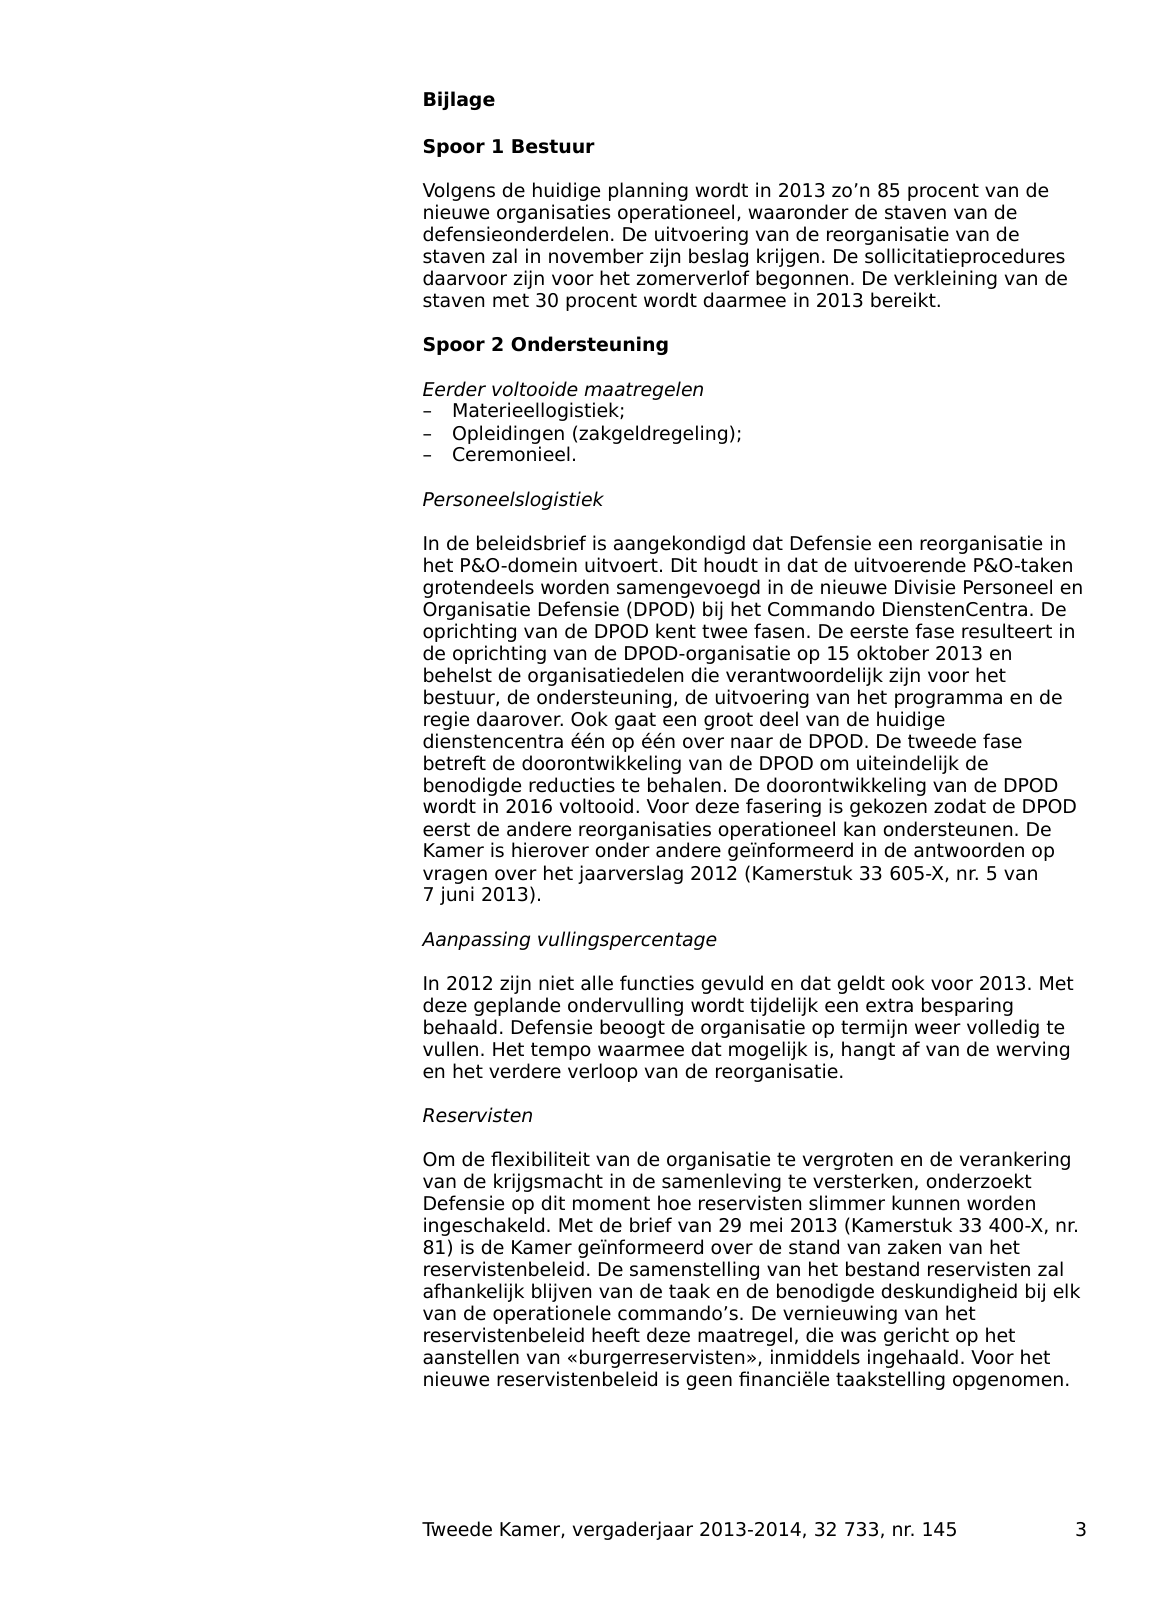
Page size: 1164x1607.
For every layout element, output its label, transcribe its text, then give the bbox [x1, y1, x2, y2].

subtitle Reservisten [422, 1105, 1087, 1127]
text Volgens de huidige planning wordt in 2013 zo’n 85 procent van de nieuwe organisaties operationeel, waaronder de staven van de defensieonderdelen. De uitvoering van de reorganisatie van de staven zal in november zijn beslag krijgen. De sollicitatieprocedures daarvoor zijn voor het zomerverlof begonnen. De verkleining van de staven met 30 procent wordt daarmee in 2013 bereikt. [422, 180, 1087, 312]
text In 2012 zijn niet alle functies gevuld en dat geldt ook voor 2013. Met deze geplande ondervulling wordt tijdelijk een extra besparing behaald. Defensie beoogt de organisatie op termijn weer volledig te vullen. Het tempo waarmee dat mogelijk is, hangt af van de werving en het verdere verloop van de reorganisatie. [422, 973, 1087, 1083]
subtitle Eerder voltooide maatregelen [422, 378, 1087, 400]
text Om de flexibiliteit van de organisatie te vergroten en de verankering van de krijgsmacht in de samenleving te versterken, onderzoekt Defensie op dit moment hoe reservisten slimmer kunnen worden ingeschakeld. Met de brief van 29 mei 2013 (Kamerstuk 33 400-X, nr. 81) is de Kamer geïnformeerd over de stand van zaken van het reservistenbeleid. De samenstelling van het bestand reservisten zal afhankelijk blijven van de taak en de benodigde deskundigheid bij elk van de operationele commando’s. De vernieuwing van het reservistenbeleid heeft deze maatregel, die was gericht op het aanstellen van «burgerreservisten», inmiddels ingehaald. Voor het nieuwe reservistenbeleid is geen financiële taakstelling opgenomen. [422, 1149, 1087, 1391]
subtitle Bijlage [77, 89, 1087, 111]
text In de beleidsbrief is aangekondigd dat Defensie een reorganisatie in het P&O-domein uitvoert. Dit houdt in dat de uitvoerende P&O-taken grotendeels worden samengevoegd in de nieuwe Divisie Personeel en Organisatie Defensie (DPOD) bij het Commando DienstenCentra. De oprichting van de DPOD kent twee fasen. De eerste fase resulteert in de oprichting van de DPOD-organisatie op 15 oktober 2013 en behelst de organisatiedelen die verantwoordelijk zijn voor het bestuur, de ondersteuning, de uitvoering van het programma en de regie daarover. Ook gaat een groot deel van de huidige dienstencentra één op één over naar de DPOD. De tweede fase betreft de doorontwikkeling van de DPOD om uiteindelijk de benodigde reducties te behalen. De doorontwikkeling van de DPOD wordt in 2016 voltooid. Voor deze fasering is gekozen zodat de DPOD eerst de andere reorganisaties operationeel kan ondersteunen. De Kamer is hierover onder andere geïnformeerd in de antwoorden op vragen over het jaarverslag 2012 (Kamerstuk 33 605-X, nr. 5 van 7 juni 2013). [422, 533, 1087, 906]
text – Ceremonieel. [422, 444, 1087, 466]
text – Materieellogistiek; [422, 400, 1087, 422]
subtitle Spoor 1 Bestuur [422, 136, 1087, 158]
text – Opleidingen (zakgeldregeling); [422, 422, 1087, 444]
subtitle Spoor 2 Ondersteuning [422, 334, 1087, 356]
subtitle Aanpassing vullingspercentage [422, 928, 1087, 951]
subtitle Personeelslogistiek [422, 488, 1087, 511]
